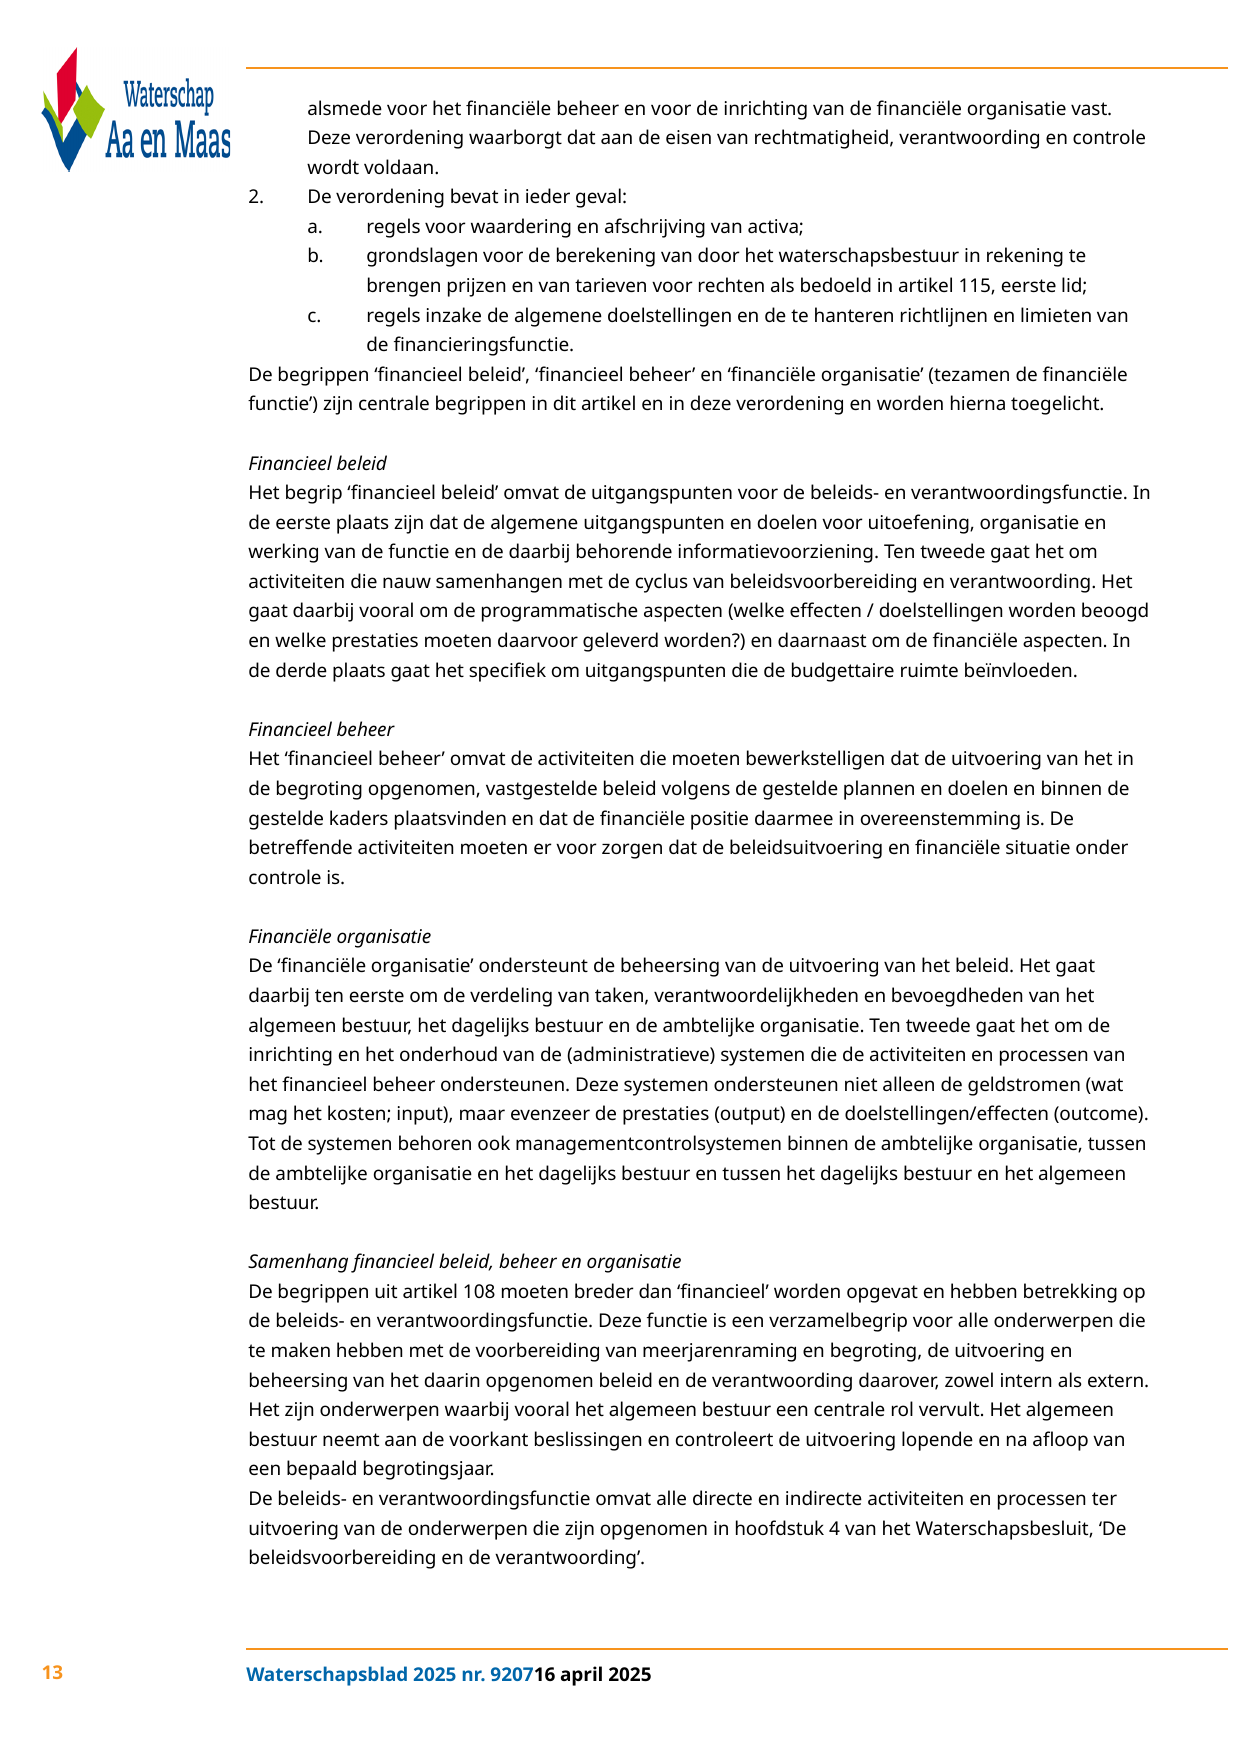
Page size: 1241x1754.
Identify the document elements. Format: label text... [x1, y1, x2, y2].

list regels voor waardering en afschrijving van activa; [307, 213, 1152, 239]
list alsmede voor het financiële beheer en voor de inrichting van de financiële organisatie vast. Deze verordening waarborgt dat aan de eisen van rechtmatigheid, verantwoording en controle wordt voldaan. [248, 95, 1152, 180]
picture [41, 47, 231, 172]
list regels inzake de algemene doelstellingen en de te hanteren richtlijnen en limieten van de financieringsfunctie. [307, 302, 1152, 357]
text De beleids- en verantwoordingsfunctie omvat alle directe en indirecte activiteiten en processen ter uitvoering van de onderwerpen die zijn opgenomen in hoofdstuk 4 van het Waterschapsbesluit, ‘De beleidsvoorbereiding en de verantwoording’. [248, 1485, 1152, 1570]
list grondslagen voor de berekening van door het waterschapsbestuur in rekening te brengen prijzen en van tarieven voor rechten als bedoeld in artikel 115, eerste lid; [307, 243, 1152, 298]
list De verordening bevat in ieder geval: [248, 183, 1152, 209]
text Het begrip ‘financieel beleid’ omvat de uitgangspunten voor de beleids- en verantwoordingsfunctie. In de eerste plaats zijn dat de algemene uitgangspunten en doelen voor uitoefening, organisatie en werking van de functie en de daarbij behorende informatievoorziening. Ten tweede gaat het om activiteiten die nauw samenhangen met de cyclus van beleidsvoorbereiding en verantwoording. Het gaat daarbij vooral om de programmatische aspecten (welke effecten / doelstellingen worden beoogd en welke prestaties moeten daarvoor geleverd worden?) en daarnaast om de financiële aspecten. In de derde plaats gaat het specifiek om uitgangspunten die de budgettaire ruimte beïnvloeden. [248, 479, 1152, 683]
text De begrippen uit artikel 108 moeten breder dan ‘financieel’ worden opgevat en hebben betrekking op de beleids- en verantwoordingsfunctie. Deze functie is een verzamelbegrip voor alle onderwerpen die te maken hebben met de voorbereiding van meerjarenraming en begroting, de uitvoering en beheersing van het daarin opgenomen beleid en de verantwoording daarover, zowel intern als extern. Het zijn onderwerpen waarbij vooral het algemeen bestuur een centrale rol vervult. Het algemeen bestuur neemt aan de voorkant beslissingen en controleert de uitvoering lopende en na afloop van een bepaald begrotingsjaar. [248, 1278, 1152, 1481]
text Financieel beleid [248, 450, 1152, 476]
text Het ‘financieel beheer’ omvat de activiteiten die moeten bewerkstelligen dat de uitvoering van het in de begroting opgenomen, vastgestelde beleid volgens de gestelde plannen en doelen en binnen de gestelde kaders plaatsvinden en dat de financiële positie daarmee in overeenstemming is. De betreffende activiteiten moeten er voor zorgen dat de beleidsuitvoering en financiële situatie onder controle is. [248, 746, 1152, 890]
text Samenhang financieel beleid, beheer en organisatie [248, 1248, 1152, 1274]
text Financiële organisatie [248, 923, 1152, 949]
text Financieel beheer [248, 716, 1152, 742]
text De ‘financiële organisatie’ ondersteunt de beheersing van de uitvoering van het beleid. Het gaat daarbij ten eerste om de verdeling van taken, verantwoordelijkheden en bevoegdheden van het algemeen bestuur, het dagelijks bestuur en de ambtelijke organisatie. Ten tweede gaat het om de inrichting en het onderhoud van de (administratieve) systemen die de activiteiten en processen van het financieel beheer ondersteunen. Deze systemen ondersteunen niet alleen de geldstromen (wat mag het kosten; input), maar evenzeer de prestaties (output) en de doelstellingen/effecten (outcome). Tot de systemen behoren ook managementcontrolsystemen binnen de ambtelijke organisatie, tussen de ambtelijke organisatie en het dagelijks bestuur en tussen het dagelijks bestuur en het algemeen bestuur. [248, 953, 1152, 1215]
text De begrippen ‘financieel beleid’, ‘financieel beheer’ en ‘financiële organisatie’ (tezamen de financiële functie’) zijn centrale begrippen in dit artikel en in deze verordening en worden hierna toegelicht. [248, 361, 1152, 416]
